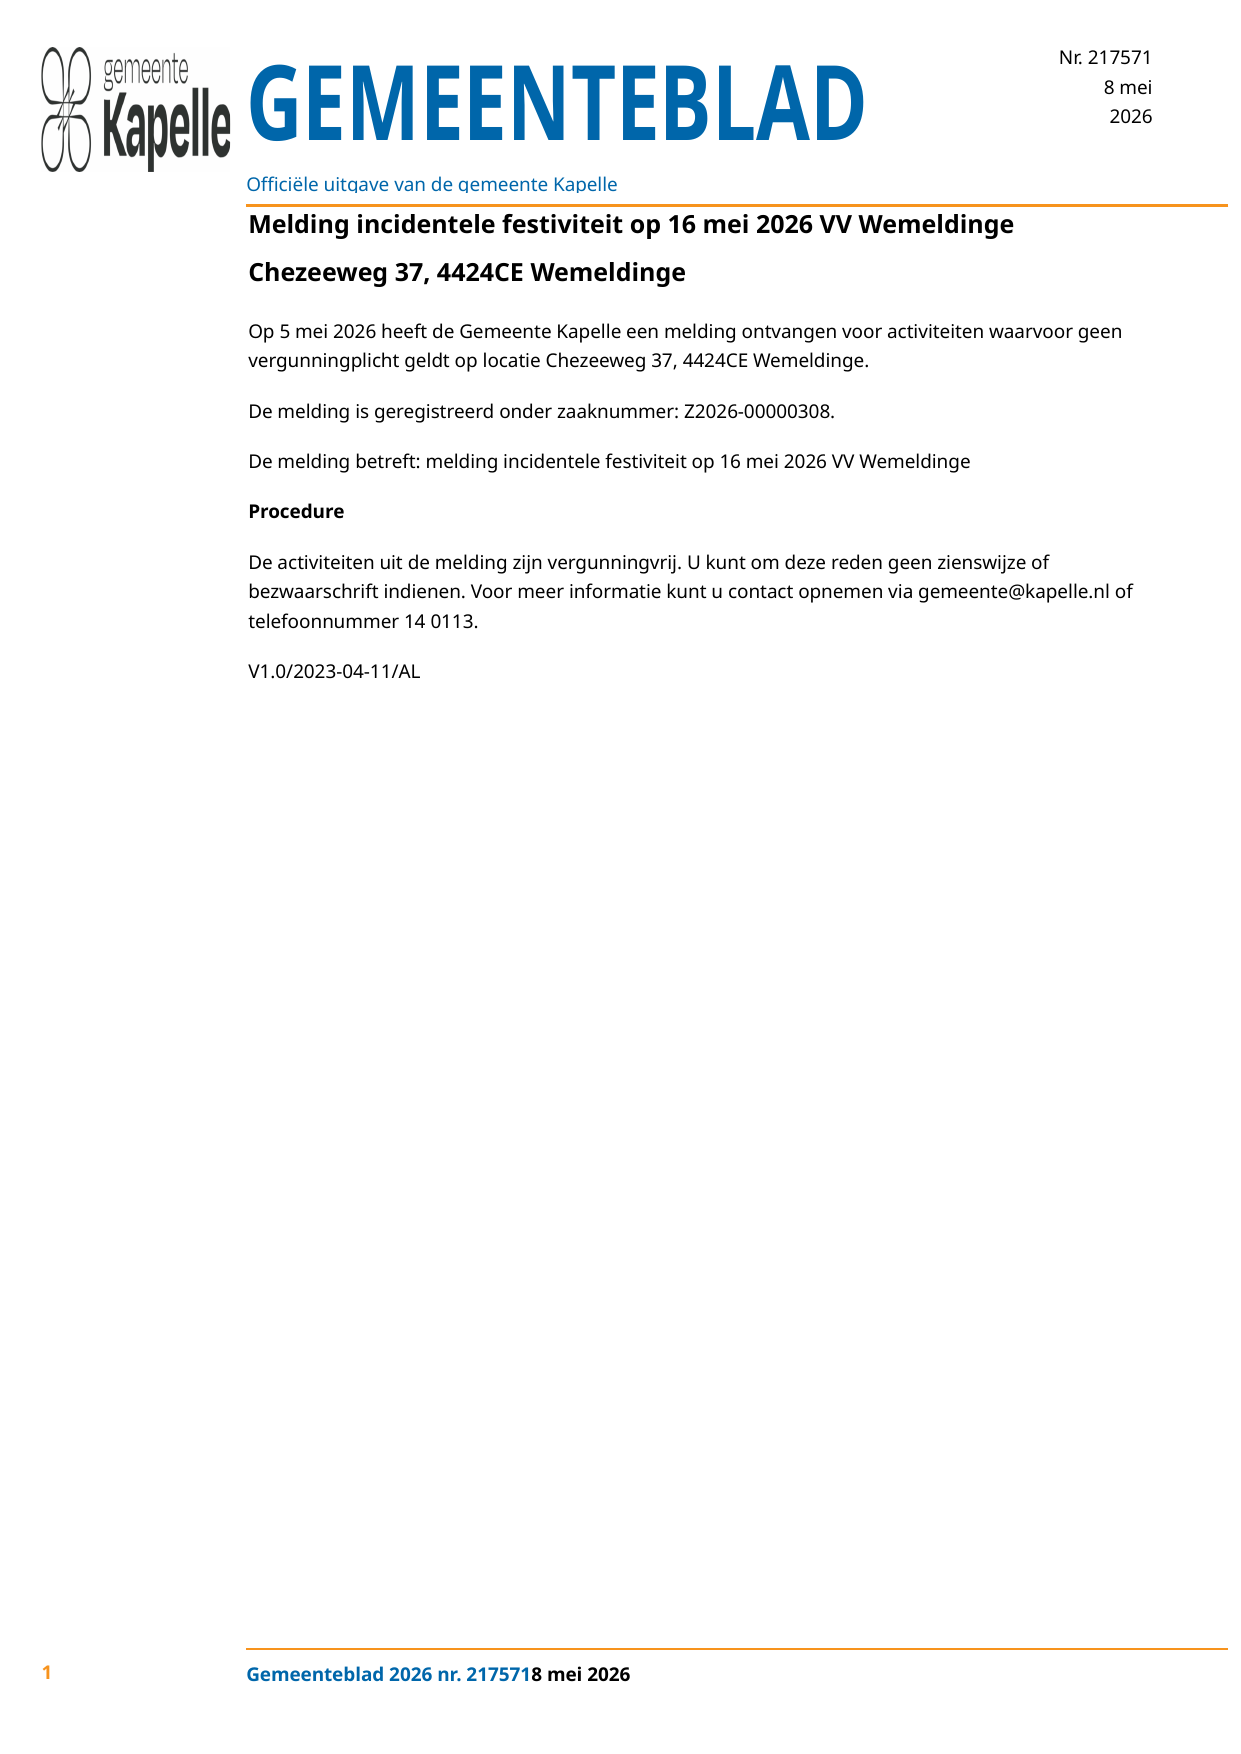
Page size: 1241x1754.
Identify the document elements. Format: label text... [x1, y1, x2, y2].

text De melding betreft: melding incidentele festiviteit op 16 mei 2026 VV Wemeldinge [248, 448, 1152, 474]
text De melding is geregistreerd onder zaaknummer: Z2026-00000308. [248, 398, 1152, 424]
picture [41, 47, 231, 172]
text De activiteiten uit de melding zijn vergunningvrij. U kunt om deze reden geen zienswijze of bezwaarschrift indienen. Voor meer informatie kunt u contact opnemen via gemeente@kapelle.nl of telefoonnummer 14 0113. [248, 549, 1152, 634]
text Melding incidentele festiviteit op 16 mei 2026 VV Wemeldinge Chezeeweg 37, 4424CE Wemeldinge [248, 207, 1152, 288]
text Op 5 mei 2026 heeft de Gemeente Kapelle een melding ontvangen voor activiteiten waarvoor geen vergunningplicht geldt op locatie Chezeeweg 37, 4424CE Wemeldinge. [248, 318, 1152, 373]
text V1.0/2023-04-11/AL [248, 659, 1152, 684]
text Procedure [248, 499, 1152, 524]
